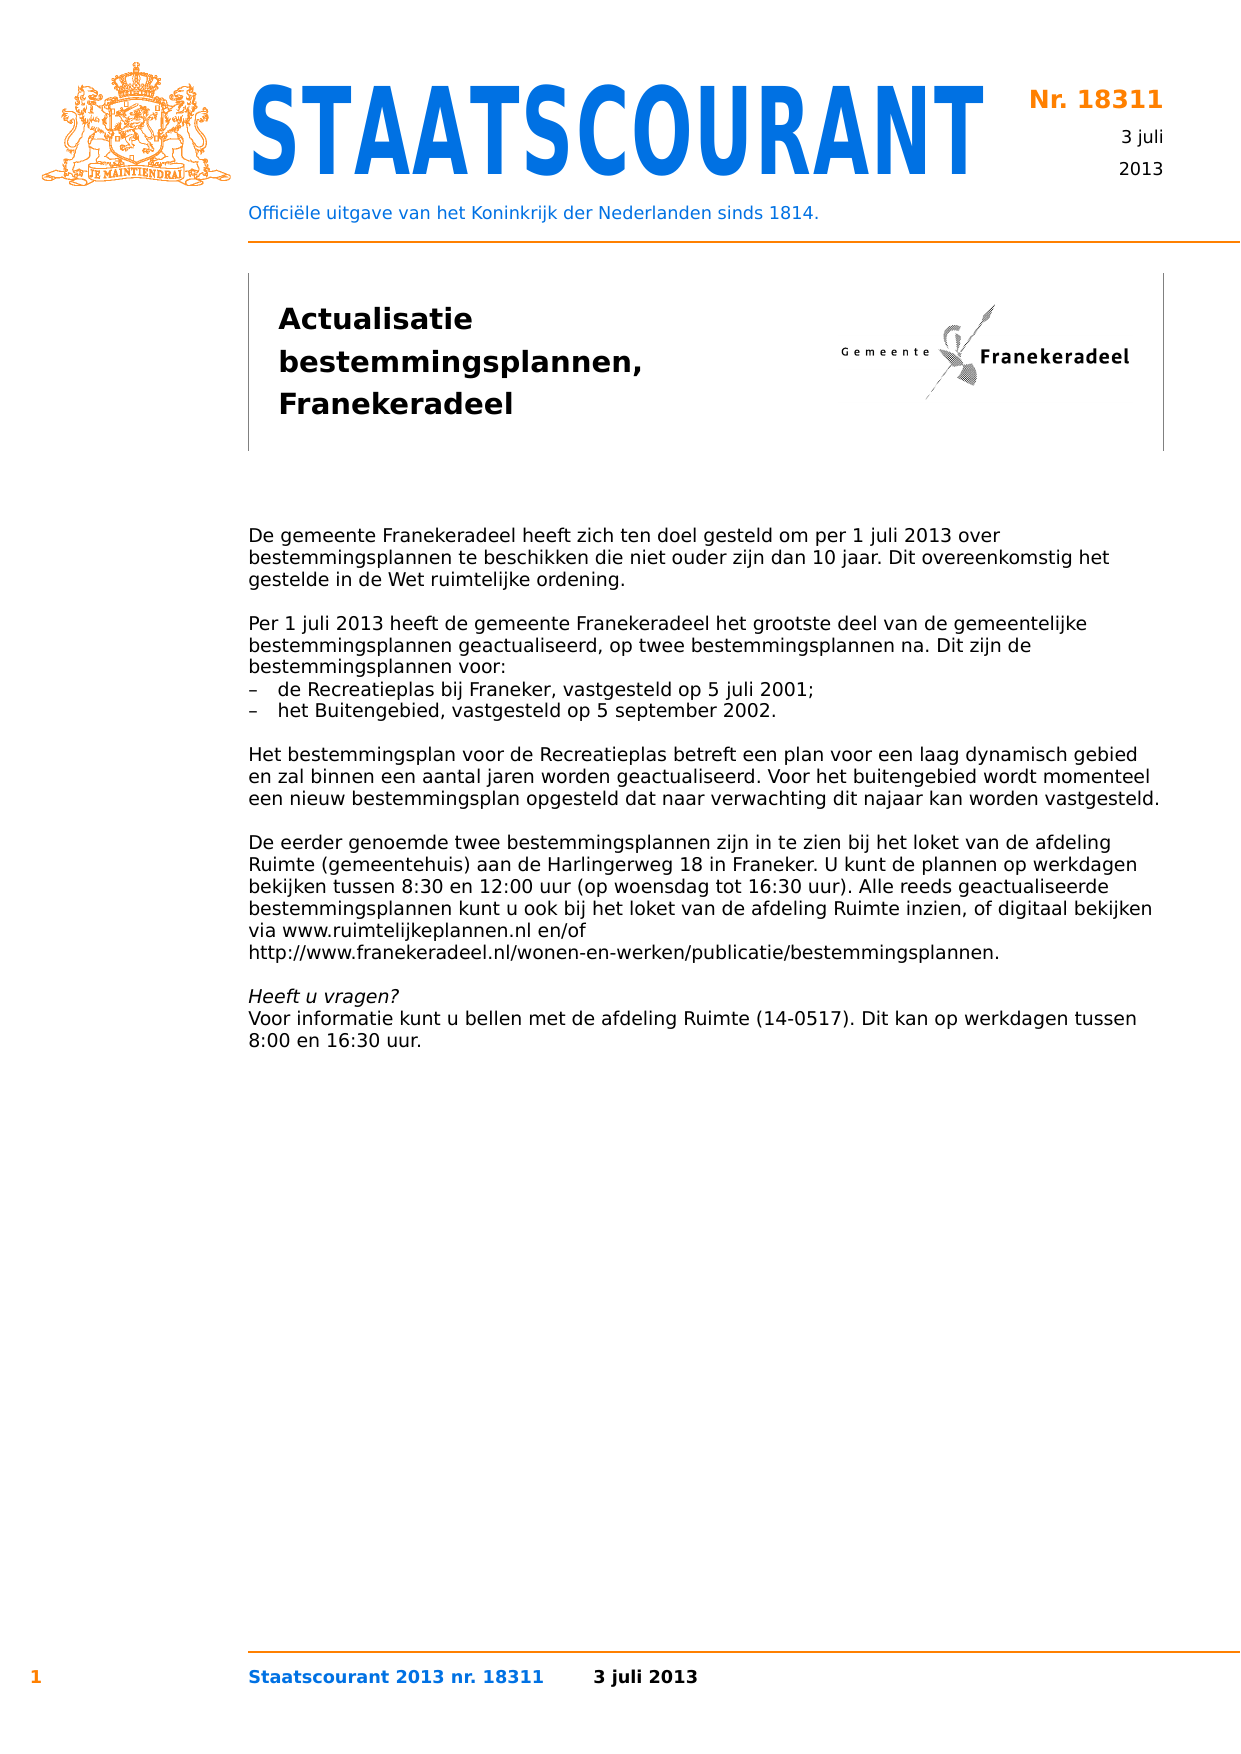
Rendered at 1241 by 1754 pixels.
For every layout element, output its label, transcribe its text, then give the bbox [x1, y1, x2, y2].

text Voor informatie kunt u bellen met de afdeling Ruimte (14-0517). Dit kan op werkdagen tussen 8:00 en 16:30 uur. [248, 1008, 1163, 1052]
table_cell Officiële uitgave van het Koninkrijk der Nederlanden sinds 1814. [248, 203, 1240, 241]
picture [41, 62, 231, 186]
text Per 1 juli 2013 heeft de gemeente Franekeradeel het grootste deel van de gemeentelijke bestemmingsplannen geactualiseerd, op twee bestemmingsplannen na. Dit zijn de bestemmingsplannen voor: [248, 612, 1163, 678]
table_header [25, 62, 248, 241]
text De eerder genoemde twee bestemmingsplannen zijn in te zien bij het loket van de afdeling Ruimte (gemeentehuis) aan de Harlingerweg 18 in Franeker. U kunt de plannen op werkdagen bekijken tussen 8:30 en 12:00 uur (op woensdag tot 16:30 uur). Alle reeds geactualiseerde bestemmingsplannen kunt u ook bij het loket van de afdeling Ruimte inzien, of digitaal bekijken via www.ruimtelijkeplannen.nl en/of http://www.franekeradeel.nl/wonen-en-werken/publicatie/bestemmingsplannen. [248, 832, 1163, 964]
picture [838, 302, 1134, 403]
text Heeft u vragen? [248, 986, 1163, 1008]
table_cell 3 juli [998, 121, 1240, 153]
text – het Buitengebied, vastgesteld op 5 september 2002. [248, 700, 1163, 722]
text Het bestemmingsplan voor de Recreatieplas betreft een plan voor een laag dynamisch gebied en zal binnen een aantal jaren worden geactualiseerd. Voor het buitengebied wordt momenteel een nieuw bestemmingsplan opgesteld dat naar verwachting dit najaar kan worden vastgesteld. [248, 744, 1163, 810]
text De gemeente Franekeradeel heeft zich ten doel gesteld om per 1 juli 2013 over bestemmingsplannen te beschikken die niet ouder zijn dan 10 jaar. Dit overeenkomstig het gestelde in de Wet ruimtelijke ordening. [248, 525, 1163, 591]
subtitle Actualisatie bestemmingsplannen, Franekeradeel [249, 273, 1163, 451]
text – de Recreatieplas bij Franeker, vastgesteld op 5 juli 2001; [248, 678, 1163, 700]
table_header Nr. 18311 [998, 62, 1240, 121]
table_cell 2013 [998, 153, 1240, 203]
table_header STAATSCOURANT [248, 62, 998, 203]
